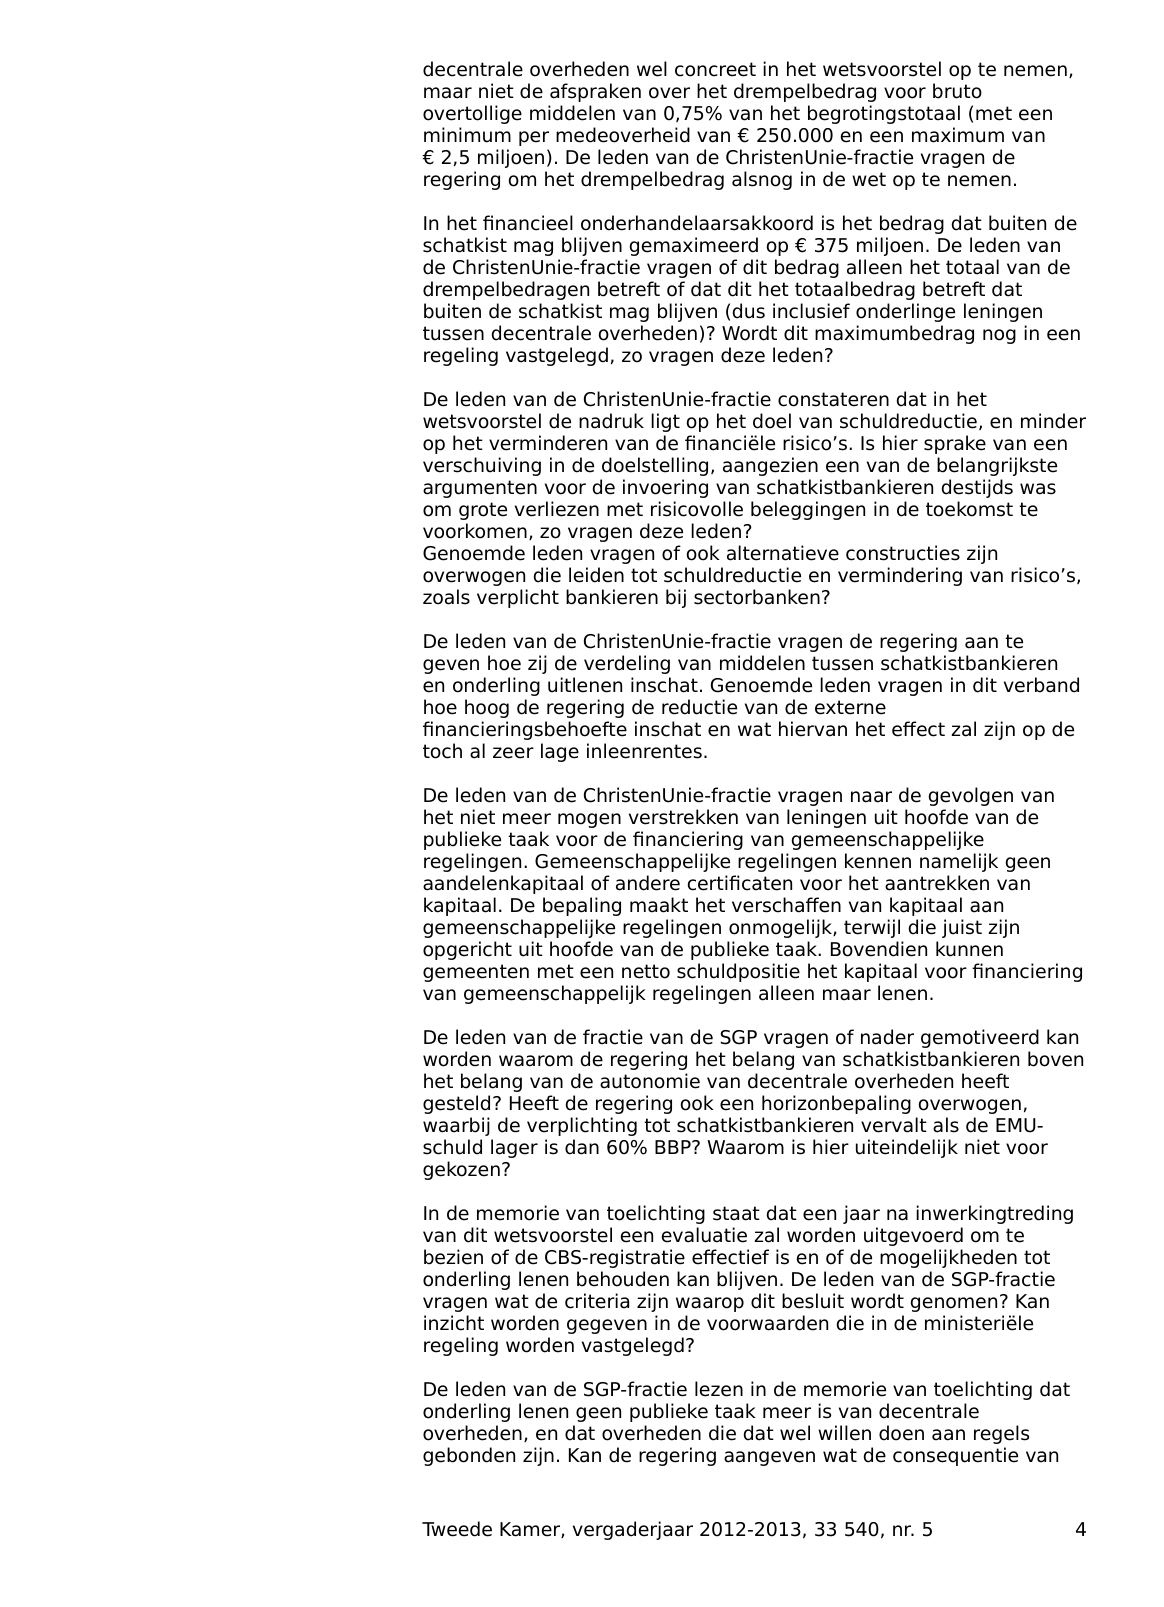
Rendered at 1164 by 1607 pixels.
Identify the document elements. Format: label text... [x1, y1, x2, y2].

text De leden van de fractie van de SGP vragen of nader gemotiveerd kan worden waarom de regering het belang van schatkistbankieren boven het belang van de autonomie van decentrale overheden heeft gesteld? Heeft de regering ook een horizonbepaling overwogen, waarbij de verplichting tot schatkistbankieren vervalt als de EMU-schuld lager is dan 60% BBP? Waarom is hier uiteindelijk niet voor gekozen? [422, 1027, 1087, 1181]
text De leden van de ChristenUnie-fractie vragen de regering aan te geven hoe zij de verdeling van middelen tussen schatkistbankieren en onderling uitlenen inschat. Genoemde leden vragen in dit verband hoe hoog de regering de reductie van de externe financieringsbehoefte inschat en wat hiervan het effect zal zijn op de toch al zeer lage inleenrentes. [422, 631, 1087, 763]
text In het financieel onderhandelaarsakkoord is het bedrag dat buiten de schatkist mag blijven gemaximeerd op € 375 miljoen. De leden van de ChristenUnie-fractie vragen of dit bedrag alleen het totaal van de drempelbedragen betreft of dat dit het totaalbedrag betreft dat buiten de schatkist mag blijven (dus inclusief onderlinge leningen tussen decentrale overheden)? Wordt dit maximumbedrag nog in een regeling vastgelegd, zo vragen deze leden? [422, 213, 1087, 367]
text In de memorie van toelichting staat dat een jaar na inwerkingtreding van dit wetsvoorstel een evaluatie zal worden uitgevoerd om te bezien of de CBS-registratie effectief is en of de mogelijkheden tot onderling lenen behouden kan blijven. De leden van de SGP-fractie vragen wat de criteria zijn waarop dit besluit wordt genomen? Kan inzicht worden gegeven in de voorwaarden die in de ministeriële regeling worden vastgelegd? [422, 1203, 1087, 1357]
text decentrale overheden wel concreet in het wetsvoorstel op te nemen, maar niet de afspraken over het drempelbedrag voor bruto overtollige middelen van 0,75% van het begrotingstotaal (met een minimum per medeoverheid van € 250.000 en een maximum van € 2,5 miljoen). De leden van de ChristenUnie-fractie vragen de regering om het drempelbedrag alsnog in de wet op te nemen. [422, 59, 1087, 191]
text De leden van de SGP-fractie lezen in de memorie van toelichting dat onderling lenen geen publieke taak meer is van decentrale overheden, en dat overheden die dat wel willen doen aan regels gebonden zijn. Kan de regering aangeven wat de consequentie van [422, 1379, 1087, 1467]
text De leden van de ChristenUnie-fractie vragen naar de gevolgen van het niet meer mogen verstrekken van leningen uit hoofde van de publieke taak voor de financiering van gemeenschappelijke regelingen. Gemeenschappelijke regelingen kennen namelijk geen aandelenkapitaal of andere certificaten voor het aantrekken van kapitaal. De bepaling maakt het verschaffen van kapitaal aan gemeenschappelijke regelingen onmogelijk, terwijl die juist zijn opgericht uit hoofde van de publieke taak. Bovendien kunnen gemeenten met een netto schuldpositie het kapitaal voor financiering van gemeenschappelijk regelingen alleen maar lenen. [422, 785, 1087, 1005]
text De leden van de ChristenUnie-fractie constateren dat in het wetsvoorstel de nadruk ligt op het doel van schuldreductie, en minder op het verminderen van de financiële risico’s. Is hier sprake van een verschuiving in de doelstelling, aangezien een van de belangrijkste argumenten voor de invoering van schatkistbankieren destijds was om grote verliezen met risicovolle beleggingen in de toekomst te voorkomen, zo vragen deze leden? [422, 389, 1087, 543]
text Genoemde leden vragen of ook alternatieve constructies zijn overwogen die leiden tot schuldreductie en vermindering van risico’s, zoals verplicht bankieren bij sectorbanken? [422, 543, 1087, 609]
